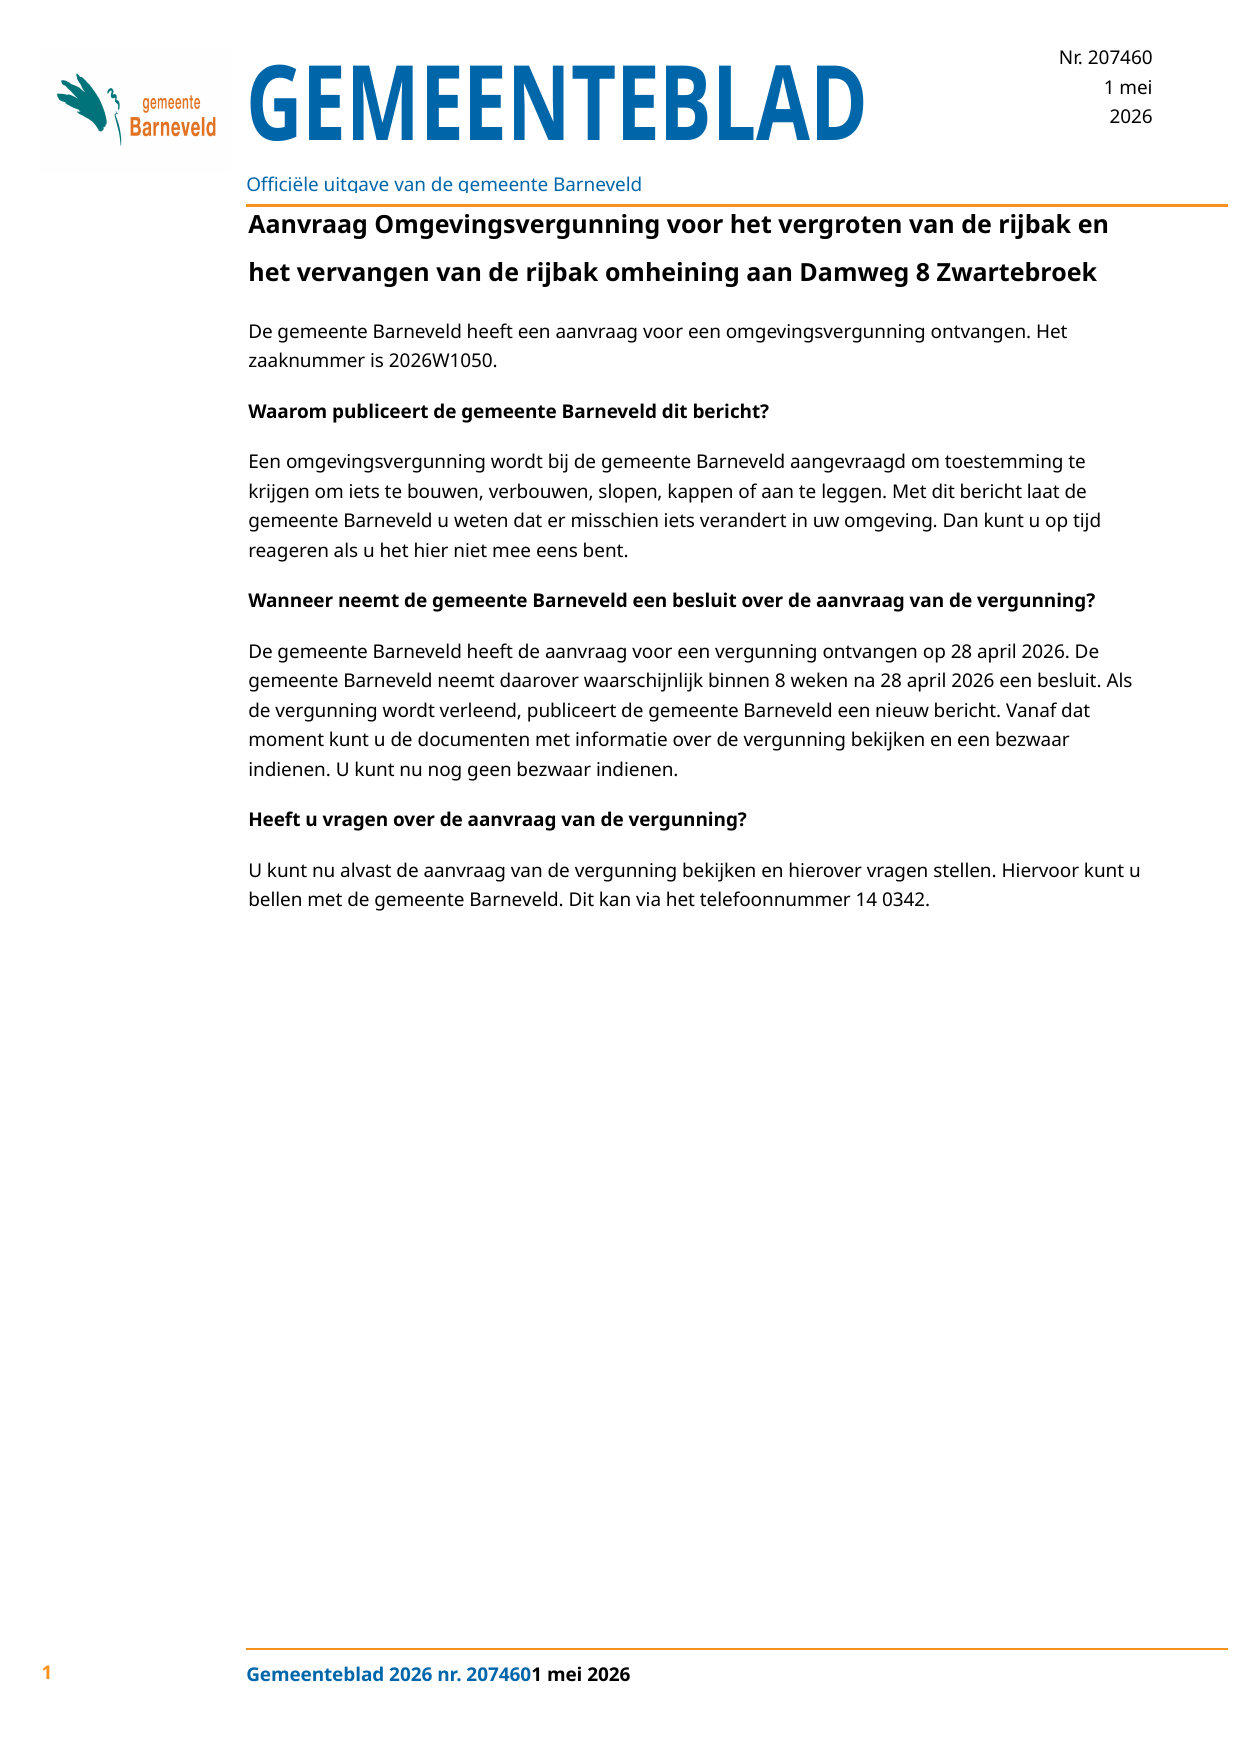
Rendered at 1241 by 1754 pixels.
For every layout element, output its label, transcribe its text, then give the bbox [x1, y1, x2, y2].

text De gemeente Barneveld heeft de aanvraag voor een vergunning ontvangen op 28 april 2026. De gemeente Barneveld neemt daarover waarschijnlijk binnen 8 weken na 28 april 2026 een besluit. Als de vergunning wordt verleend, publiceert de gemeente Barneveld een nieuw bericht. Vanaf dat moment kunt u de documenten met informatie over de vergunning bekijken en een bezwaar indienen. U kunt nu nog geen bezwaar indienen. [248, 638, 1152, 782]
text Wanneer neemt de gemeente Barneveld een besluit over de aanvraag van de vergunning? [248, 587, 1152, 613]
text U kunt nu alvast de aanvraag van de vergunning bekijken en hierover vragen stellen. Hiervoor kunt u bellen met de gemeente Barneveld. Dit kan via het telefoonnummer 14 0342. [248, 857, 1152, 912]
text Een omgevingsvergunning wordt bij de gemeente Barneveld aangevraagd om toestemming te krijgen om iets te bouwen, verbouwen, slopen, kappen of aan te leggen. Met dit bericht laat de gemeente Barneveld u weten dat er misschien iets verandert in uw omgeving. Dan kunt u op tijd reageren als u het hier niet mee eens bent. [248, 448, 1152, 563]
picture [41, 47, 231, 172]
text De gemeente Barneveld heeft een aanvraag voor een omgevingsvergunning ontvangen. Het zaaknummer is 2026W1050. [248, 318, 1152, 373]
text Waarom publiceert de gemeente Barneveld dit bericht? [248, 398, 1152, 424]
text Heeft u vragen over de aanvraag van de vergunning? [248, 807, 1152, 832]
text Aanvraag Omgevingsvergunning voor het vergroten van de rijbak en het vervangen van de rijbak omheining aan Damweg 8 Zwartebroek [248, 207, 1152, 288]
